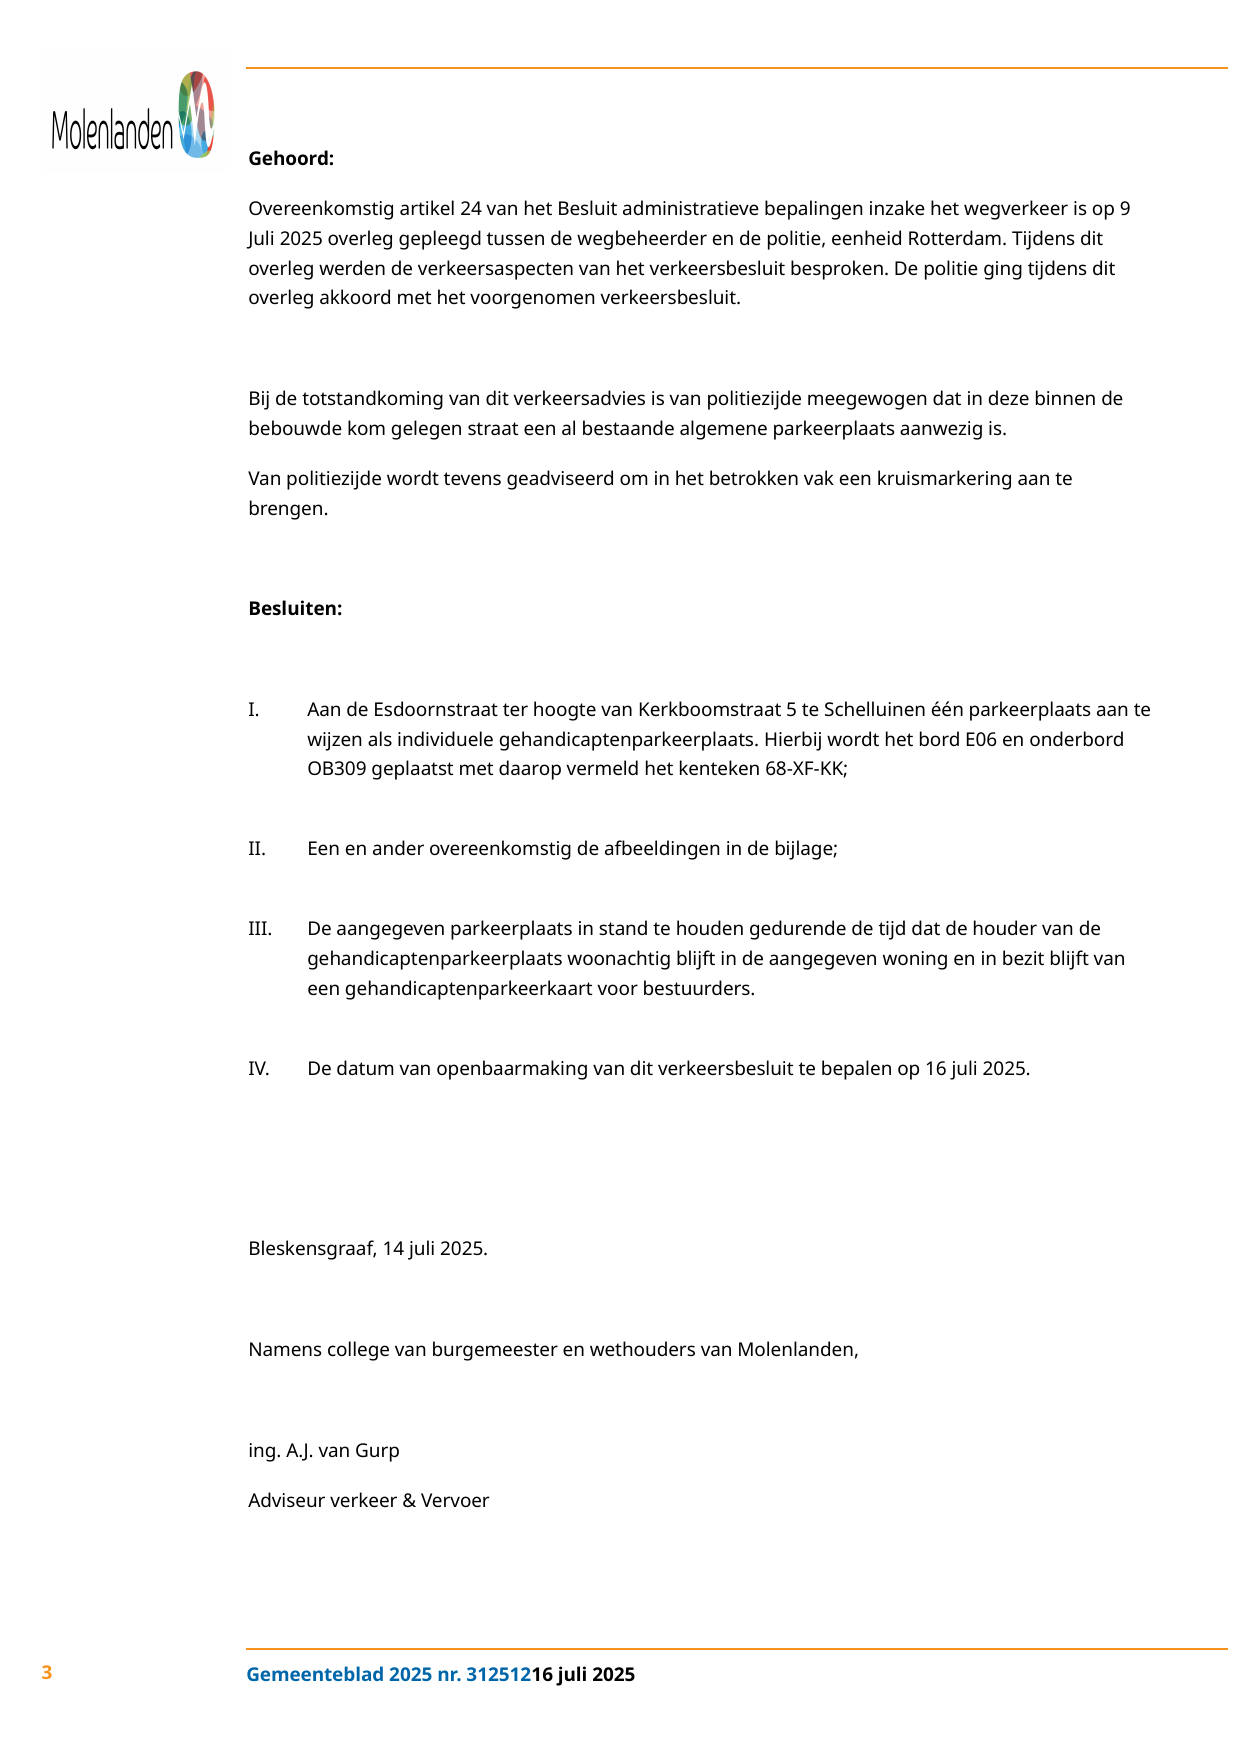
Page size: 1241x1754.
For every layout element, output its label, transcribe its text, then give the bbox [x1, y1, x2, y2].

list De datum van openbaarmaking van dit verkeersbesluit te bepalen op 16 juli 2025. [248, 1055, 1152, 1081]
text Namens college van burgemeester en wethouders van Molenlanden, [248, 1336, 1152, 1362]
text Gehoord: [248, 145, 1152, 171]
text Van politiezijde wordt tevens geadviseerd om in het betrokken vak een kruismarkering aan te brengen. [248, 465, 1152, 521]
text Adviseur verkeer & Vervoer [248, 1488, 1152, 1513]
list Aan de Esdoornstraat ter hoogte van Kerkboomstraat 5 te Schelluinen één parkeerplaats aan te wijzen als individuele gehandicaptenparkeerplaats. Hierbij wordt het bord E06 en onderbord OB309 geplaatst met daarop vermeld het kenteken 68-XF-KK; [248, 696, 1152, 781]
text Bij de totstandkoming van dit verkeersadvies is van politiezijde meegewogen dat in deze binnen de bebouwde kom gelegen straat een al bestaande algemene parkeerplaats aanwezig is. [248, 385, 1152, 441]
text Overeenkomstig artikel 24 van het Besluit administratieve bepalingen inzake het wegverkeer is op 9 Juli 2025 overleg gepleegd tussen de wegbeheerder en de politie, eenheid Rotterdam. Tijdens dit overleg werden de verkeersaspecten van het verkeersbesluit besproken. De politie ging tijdens dit overleg akkoord met het voorgenomen verkeersbesluit. [248, 196, 1152, 310]
list De aangegeven parkeerplaats in stand te houden gedurende de tijd dat de houder van de gehandicaptenparkeerplaats woonachtig blijft in de aangegeven woning en in bezit blijft van een gehandicaptenparkeerkaart voor bestuurders. [248, 916, 1152, 1001]
text Besluiten: [248, 596, 1152, 621]
picture [41, 47, 231, 172]
text Bleskensgraaf, 14 juli 2025. [248, 1236, 1152, 1261]
text ing. A.J. van Gurp [248, 1437, 1152, 1463]
list Een en ander overeenkomstig de afbeeldingen in de bijlage; [248, 836, 1152, 861]
